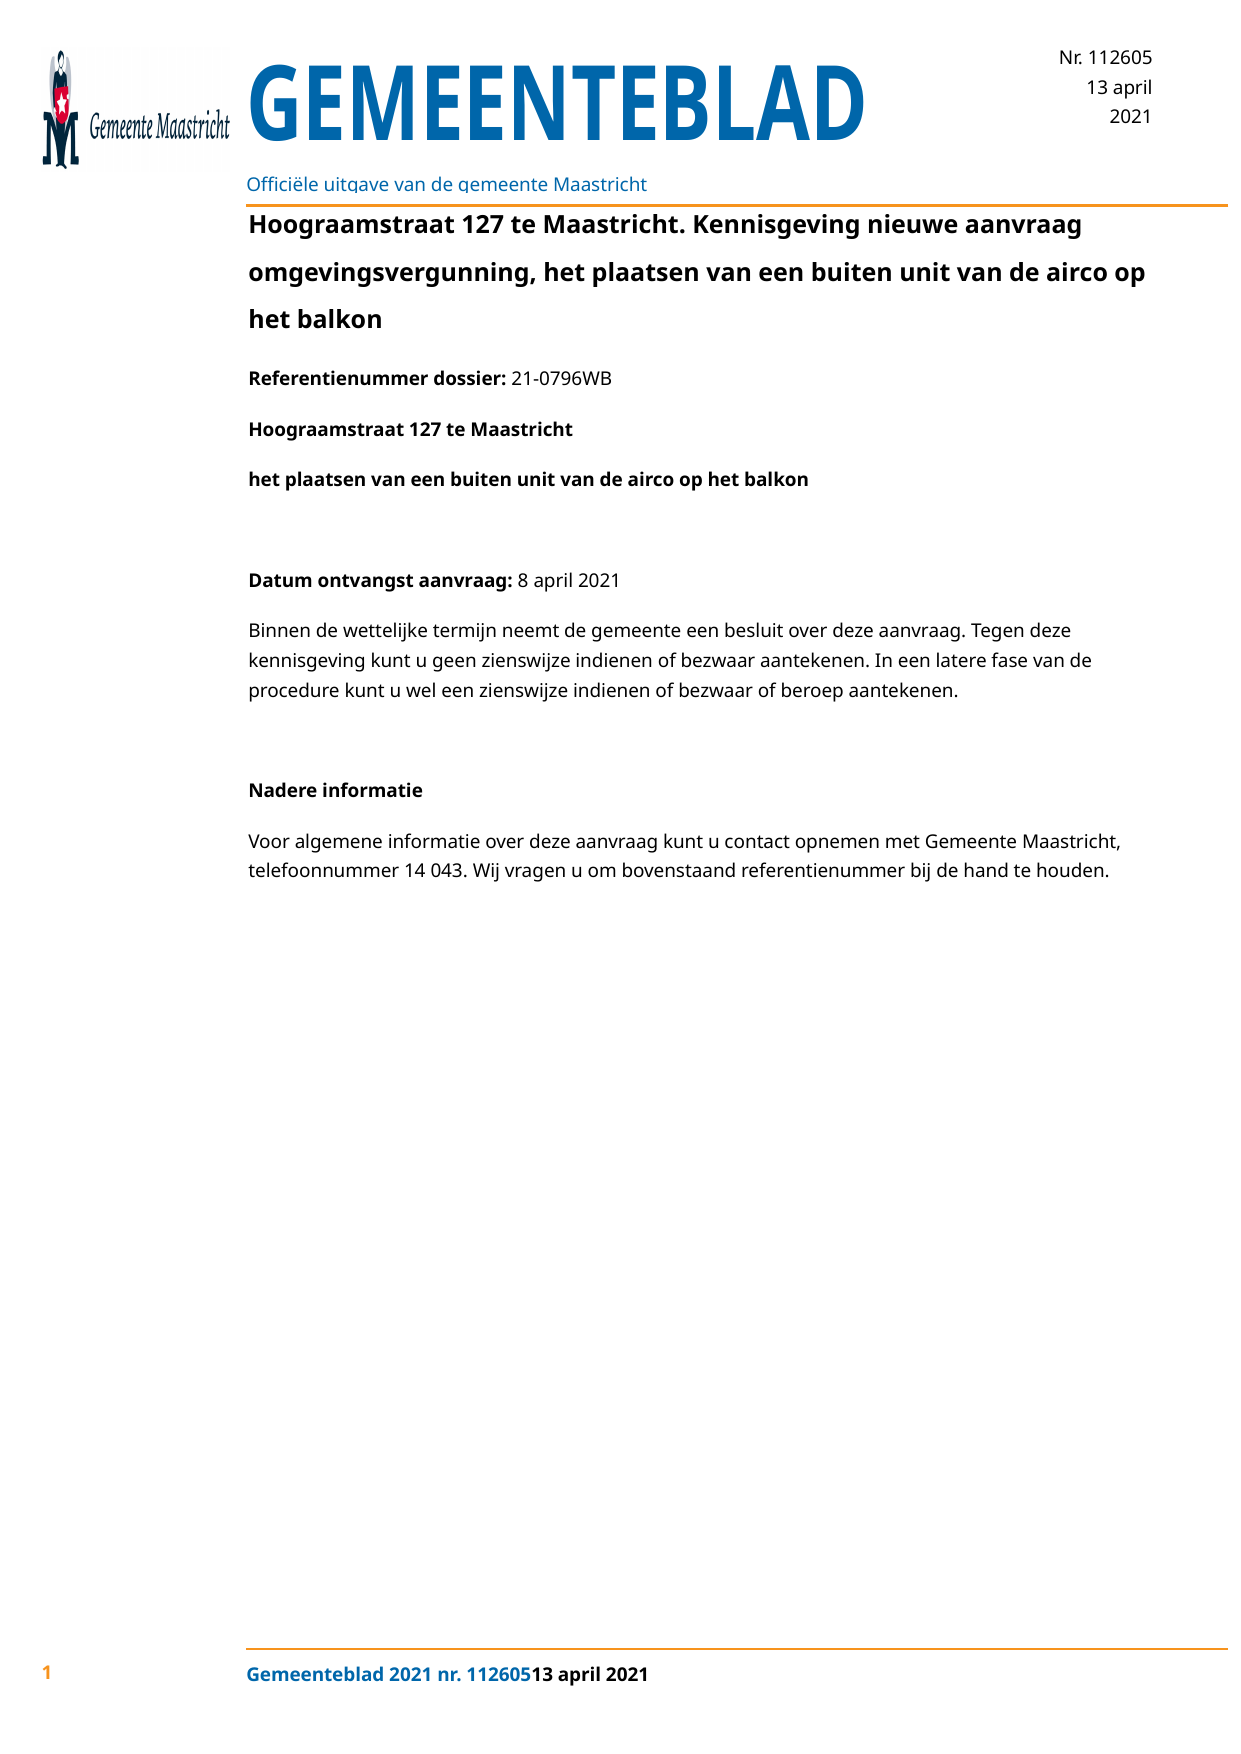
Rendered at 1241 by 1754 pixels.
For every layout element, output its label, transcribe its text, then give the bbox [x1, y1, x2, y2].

text Voor algemene informatie over deze aanvraag kunt u contact opnemen met Gemeente Maastricht, telefoonnummer 14 043. Wij vragen u om bovenstaand referentienummer bij de hand te houden. [248, 828, 1152, 883]
text Hoograamstraat 127 te Maastricht. Kennisgeving nieuwe aanvraag omgevingsvergunning, het plaatsen van een buiten unit van de airco op het balkon [248, 207, 1152, 336]
text het plaatsen van een buiten unit van de airco op het balkon [248, 466, 1152, 492]
text Referentienummer dossier: 21-0796WB [248, 366, 1152, 391]
text Hoograamstraat 127 te Maastricht [248, 416, 1152, 442]
text Nadere informatie [248, 778, 1152, 803]
text Binnen de wettelijke termijn neemt de gemeente een besluit over deze aanvraag. Tegen deze kennisgeving kunt u geen zienswijze indienen of bezwaar aantekenen. In een latere fase van de procedure kunt u wel een zienswijze indienen of bezwaar of beroep aantekenen. [248, 618, 1152, 702]
text Datum ontvangst aanvraag: 8 april 2021 [248, 567, 1152, 593]
picture [41, 47, 231, 172]
